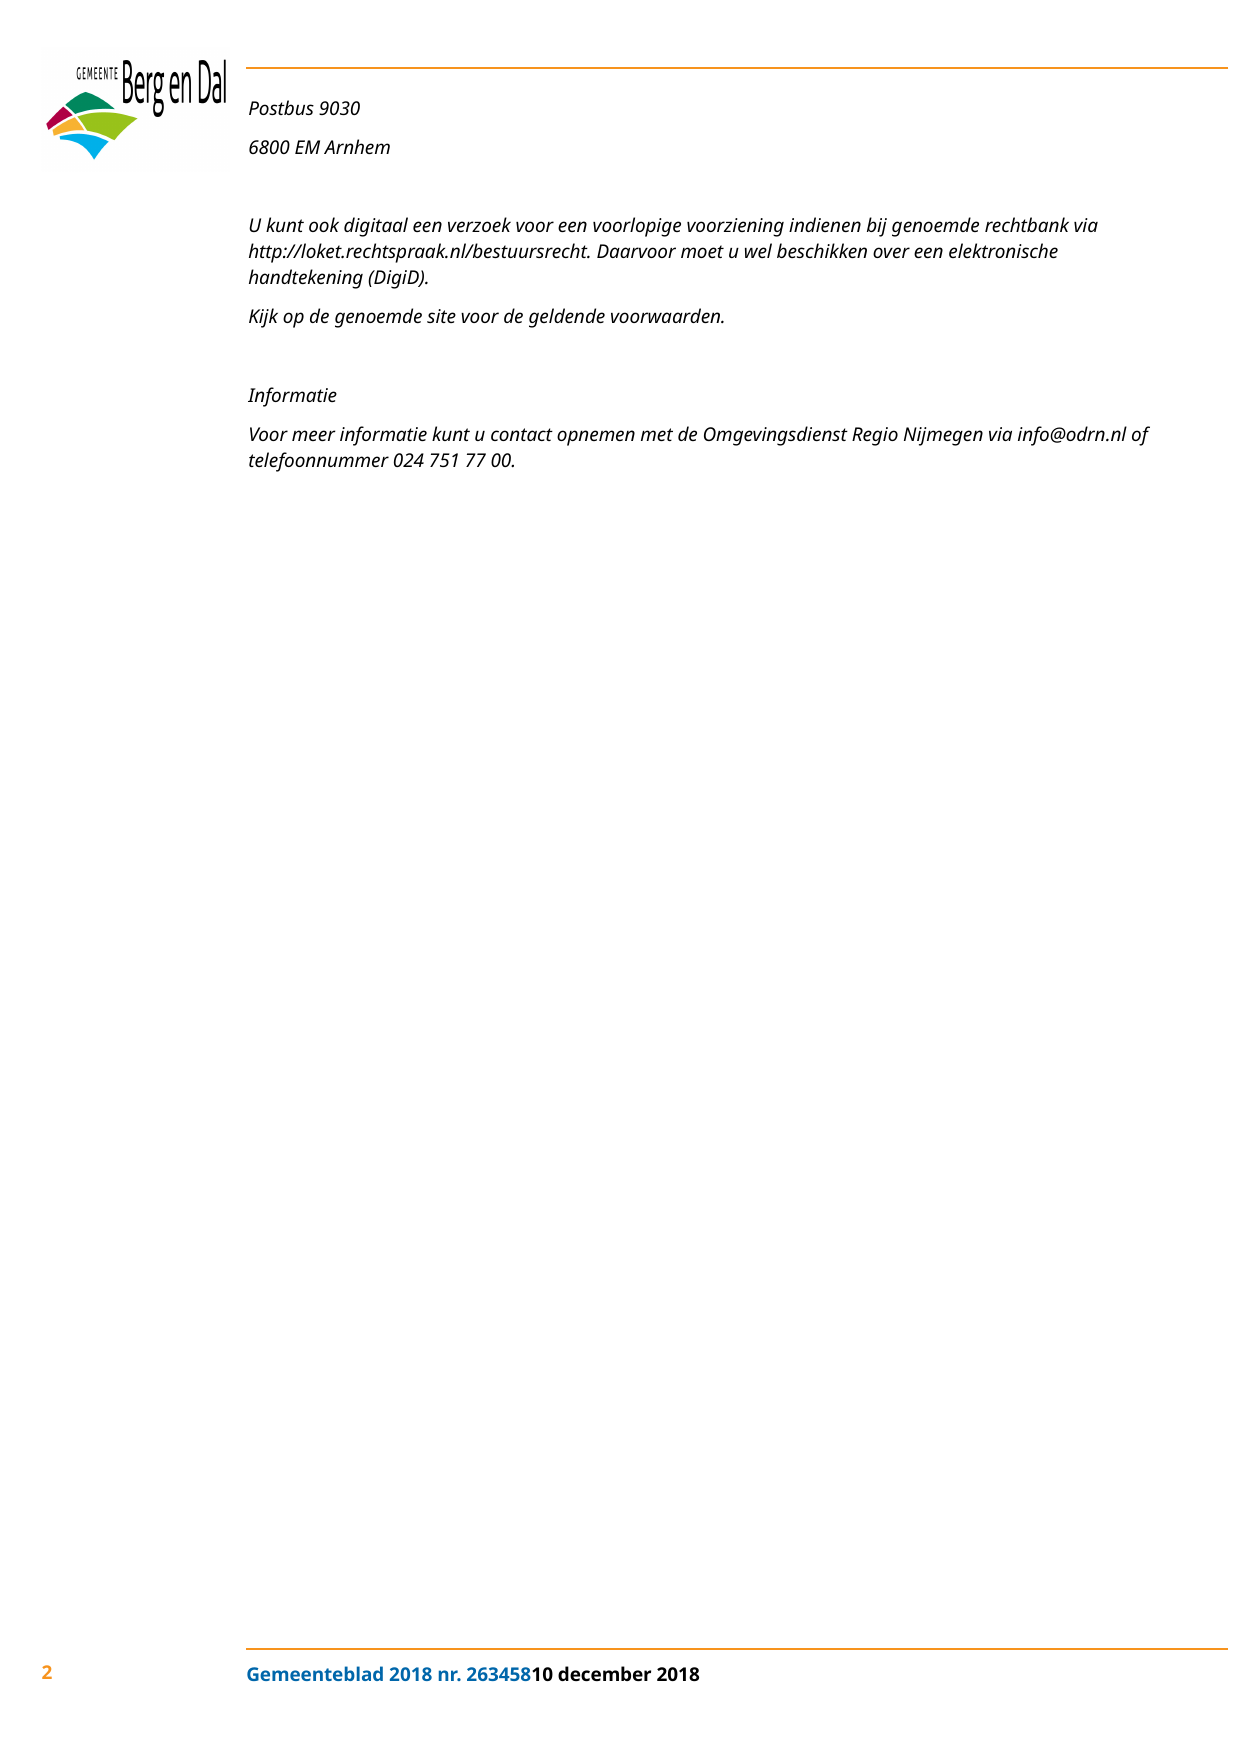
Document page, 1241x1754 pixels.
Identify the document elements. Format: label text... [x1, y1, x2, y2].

text Voor meer informatie kunt u contact opnemen met de Omgevingsdienst Regio Nijmegen via info@odrn.nl of telefoonnummer 024 751 77 00. [248, 421, 1152, 473]
text Informatie [248, 382, 1152, 408]
text Kijk op de genoemde site voor de geldende voorwaarden. [248, 303, 1152, 329]
text 6800 EM Arnhem [248, 134, 1152, 160]
text Postbus 9030 [248, 95, 1152, 121]
text U kunt ook digitaal een verzoek voor een voorlopige voorziening indienen bij genoemde rechtbank via http://loket.rechtspraak.nl/bestuursrecht. Daarvoor moet u wel beschikken over een elektronische handtekening (DigiD). [248, 213, 1152, 290]
picture [41, 47, 231, 172]
